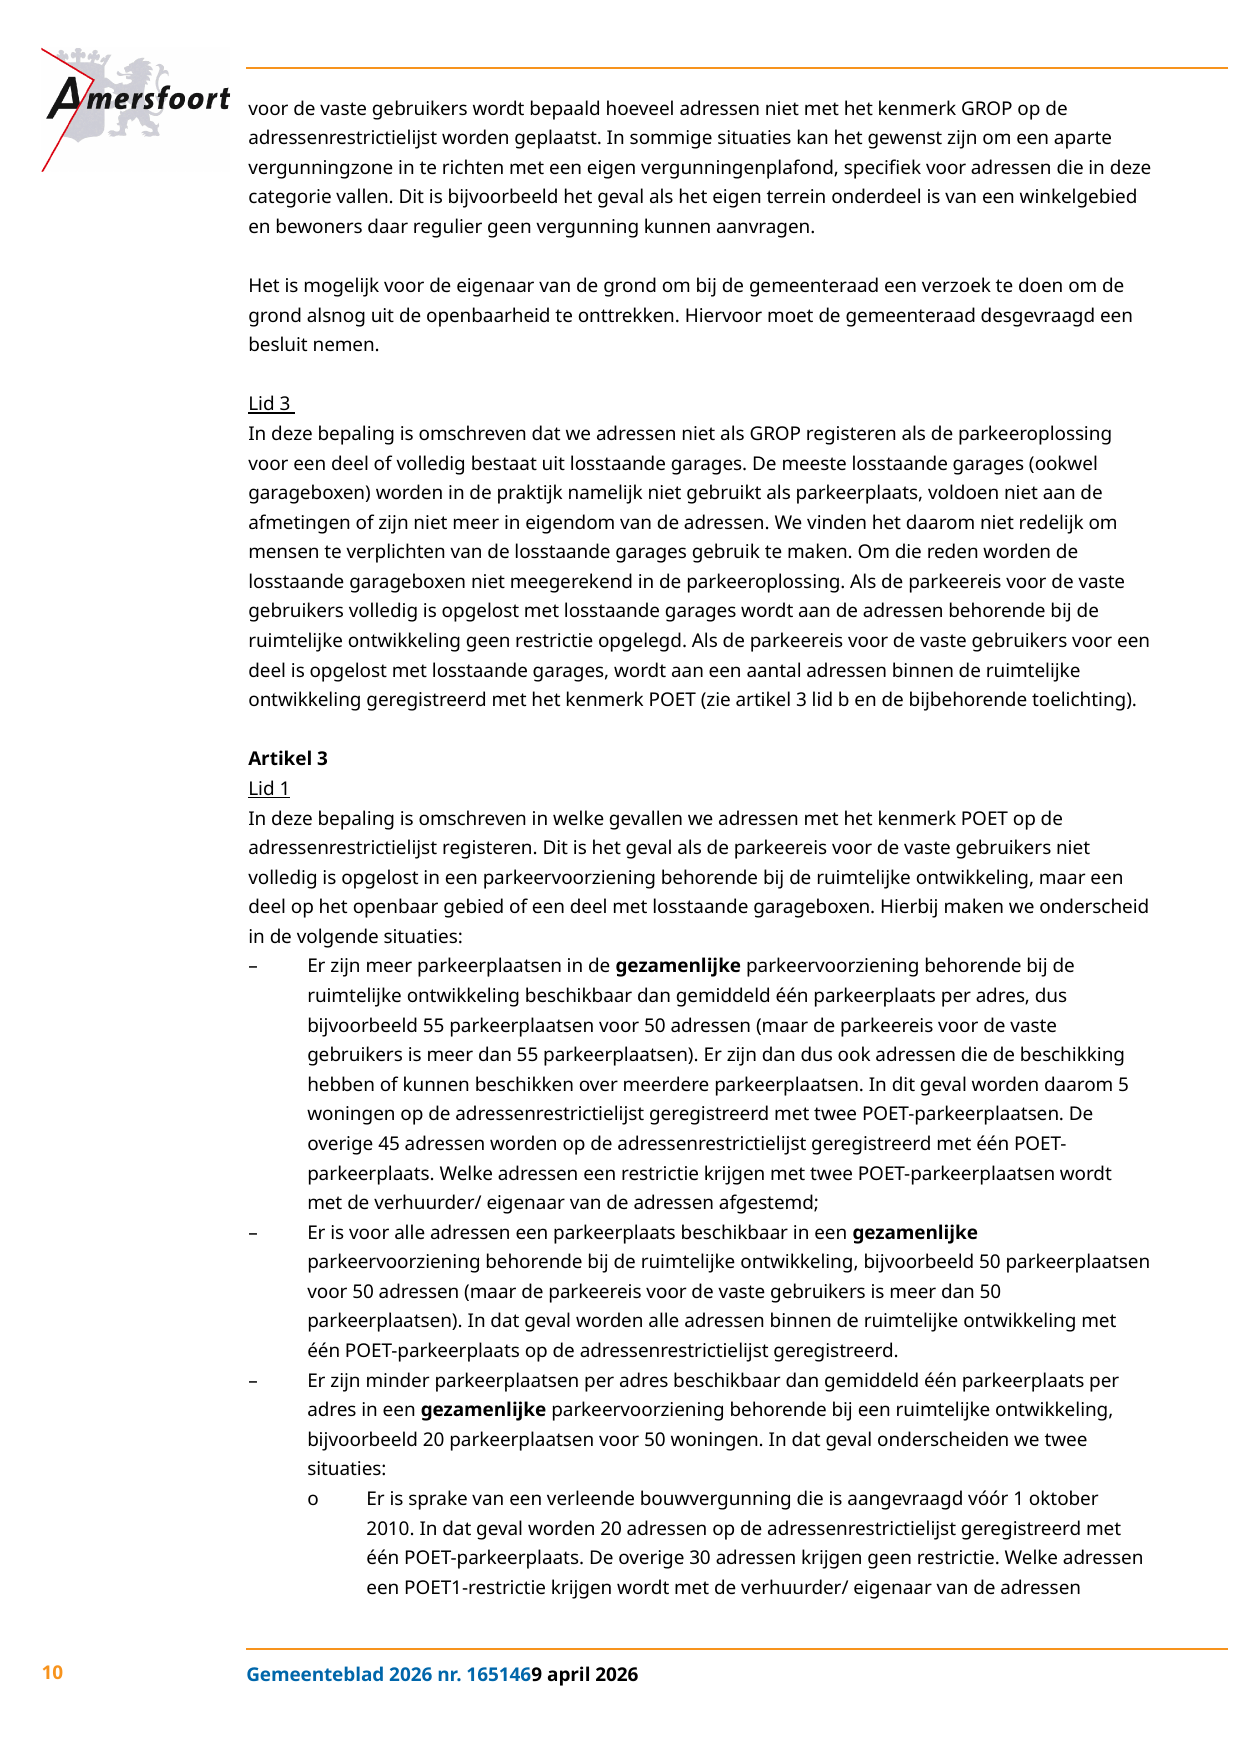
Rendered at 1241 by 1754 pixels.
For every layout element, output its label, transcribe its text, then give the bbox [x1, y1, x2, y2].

text voor de vaste gebruikers wordt bepaald hoeveel adressen niet met het kenmerk GROP op de adressenrestrictielijst worden geplaatst. In sommige situaties kan het gewenst zijn om een aparte vergunningzone in te richten met een eigen vergunningenplafond, specifiek voor adressen die in deze categorie vallen. Dit is bijvoorbeeld het geval als het eigen terrein onderdeel is van een winkelgebied en bewoners daar regulier geen vergunning kunnen aanvragen. [248, 95, 1152, 239]
text Lid 1 [248, 775, 1152, 801]
list Er is sprake van een verleende bouwvergunning die is aangevraagd vóór 1 oktober 2010. In dat geval worden 20 adressen op de adressenrestrictielijst geregistreerd met één POET-parkeerplaats. De overige 30 adressen krijgen geen restrictie. Welke adressen een POET1-restrictie krijgen wordt met de verhuurder/ eigenaar van de adressen [307, 1485, 1152, 1600]
text Het is mogelijk voor de eigenaar van de grond om bij de gemeenteraad een verzoek te doen om de grond alsnog uit de openbaarheid te onttrekken. Hiervoor moet de gemeenteraad desgevraagd een besluit nemen. [248, 272, 1152, 357]
text In deze bepaling is omschreven dat we adressen niet als GROP registeren als de parkeeroplossing voor een deel of volledig bestaat uit losstaande garages. De meeste losstaande garages (ookwel garageboxen) worden in de praktijk namelijk niet gebruikt als parkeerplaats, voldoen niet aan de afmetingen of zijn niet meer in eigendom van de adressen. We vinden het daarom niet redelijk om mensen te verplichten van de losstaande garages gebruik te maken. Om die reden worden de losstaande garageboxen niet meegerekend in de parkeeroplossing. Als de parkeereis voor de vaste gebruikers volledig is opgelost met losstaande garages wordt aan de adressen behorende bij de ruimtelijke ontwikkeling geen restrictie opgelegd. Als de parkeereis voor de vaste gebruikers voor een deel is opgelost met losstaande garages, wordt aan een aantal adressen binnen de ruimtelijke ontwikkeling geregistreerd met het kenmerk POET (zie artikel 3 lid b en de bijbehorende toelichting). [248, 420, 1152, 712]
text In deze bepaling is omschreven in welke gevallen we adressen met het kenmerk POET op de adressenrestrictielijst registeren. Dit is het geval als de parkeereis voor de vaste gebruikers niet volledig is opgelost in een parkeervoorziening behorende bij de ruimtelijke ontwikkeling, maar een deel op het openbaar gebied of een deel met losstaande garageboxen. Hierbij maken we onderscheid in de volgende situaties: [248, 805, 1152, 949]
list Er is voor alle adressen een parkeerplaats beschikbaar in een gezamenlijke parkeervoorziening behorende bij de ruimtelijke ontwikkeling, bijvoorbeeld 50 parkeerplaatsen voor 50 adressen (maar de parkeereis voor de vaste gebruikers is meer dan 50 parkeerplaatsen). In dat geval worden alle adressen binnen de ruimtelijke ontwikkeling met één POET-parkeerplaats op de adressenrestrictielijst geregistreerd. [248, 1219, 1152, 1363]
picture [41, 47, 231, 172]
text Artikel 3 [248, 746, 1152, 771]
text Lid 3 [248, 391, 1152, 416]
list Er zijn meer parkeerplaatsen in de gezamenlijke parkeervoorziening behorende bij de ruimtelijke ontwikkeling beschikbaar dan gemiddeld één parkeerplaats per adres, dus bijvoorbeeld 55 parkeerplaatsen voor 50 adressen (maar de parkeereis voor de vaste gebruikers is meer dan 55 parkeerplaatsen). Er zijn dan dus ook adressen die de beschikking hebben of kunnen beschikken over meerdere parkeerplaatsen. In dit geval worden daarom 5 woningen op de adressenrestrictielijst geregistreerd met twee POET-parkeerplaatsen. De overige 45 adressen worden op de adressenrestrictielijst geregistreerd met één POET-parkeerplaats. Welke adressen een restrictie krijgen met twee POET-parkeerplaatsen wordt met de verhuurder/ eigenaar van de adressen afgestemd; [248, 953, 1152, 1215]
list Er zijn minder parkeerplaatsen per adres beschikbaar dan gemiddeld één parkeerplaats per adres in een gezamenlijke parkeervoorziening behorende bij een ruimtelijke ontwikkeling, bijvoorbeeld 20 parkeerplaatsen voor 50 woningen. In dat geval onderscheiden we twee situaties: [248, 1367, 1152, 1481]
